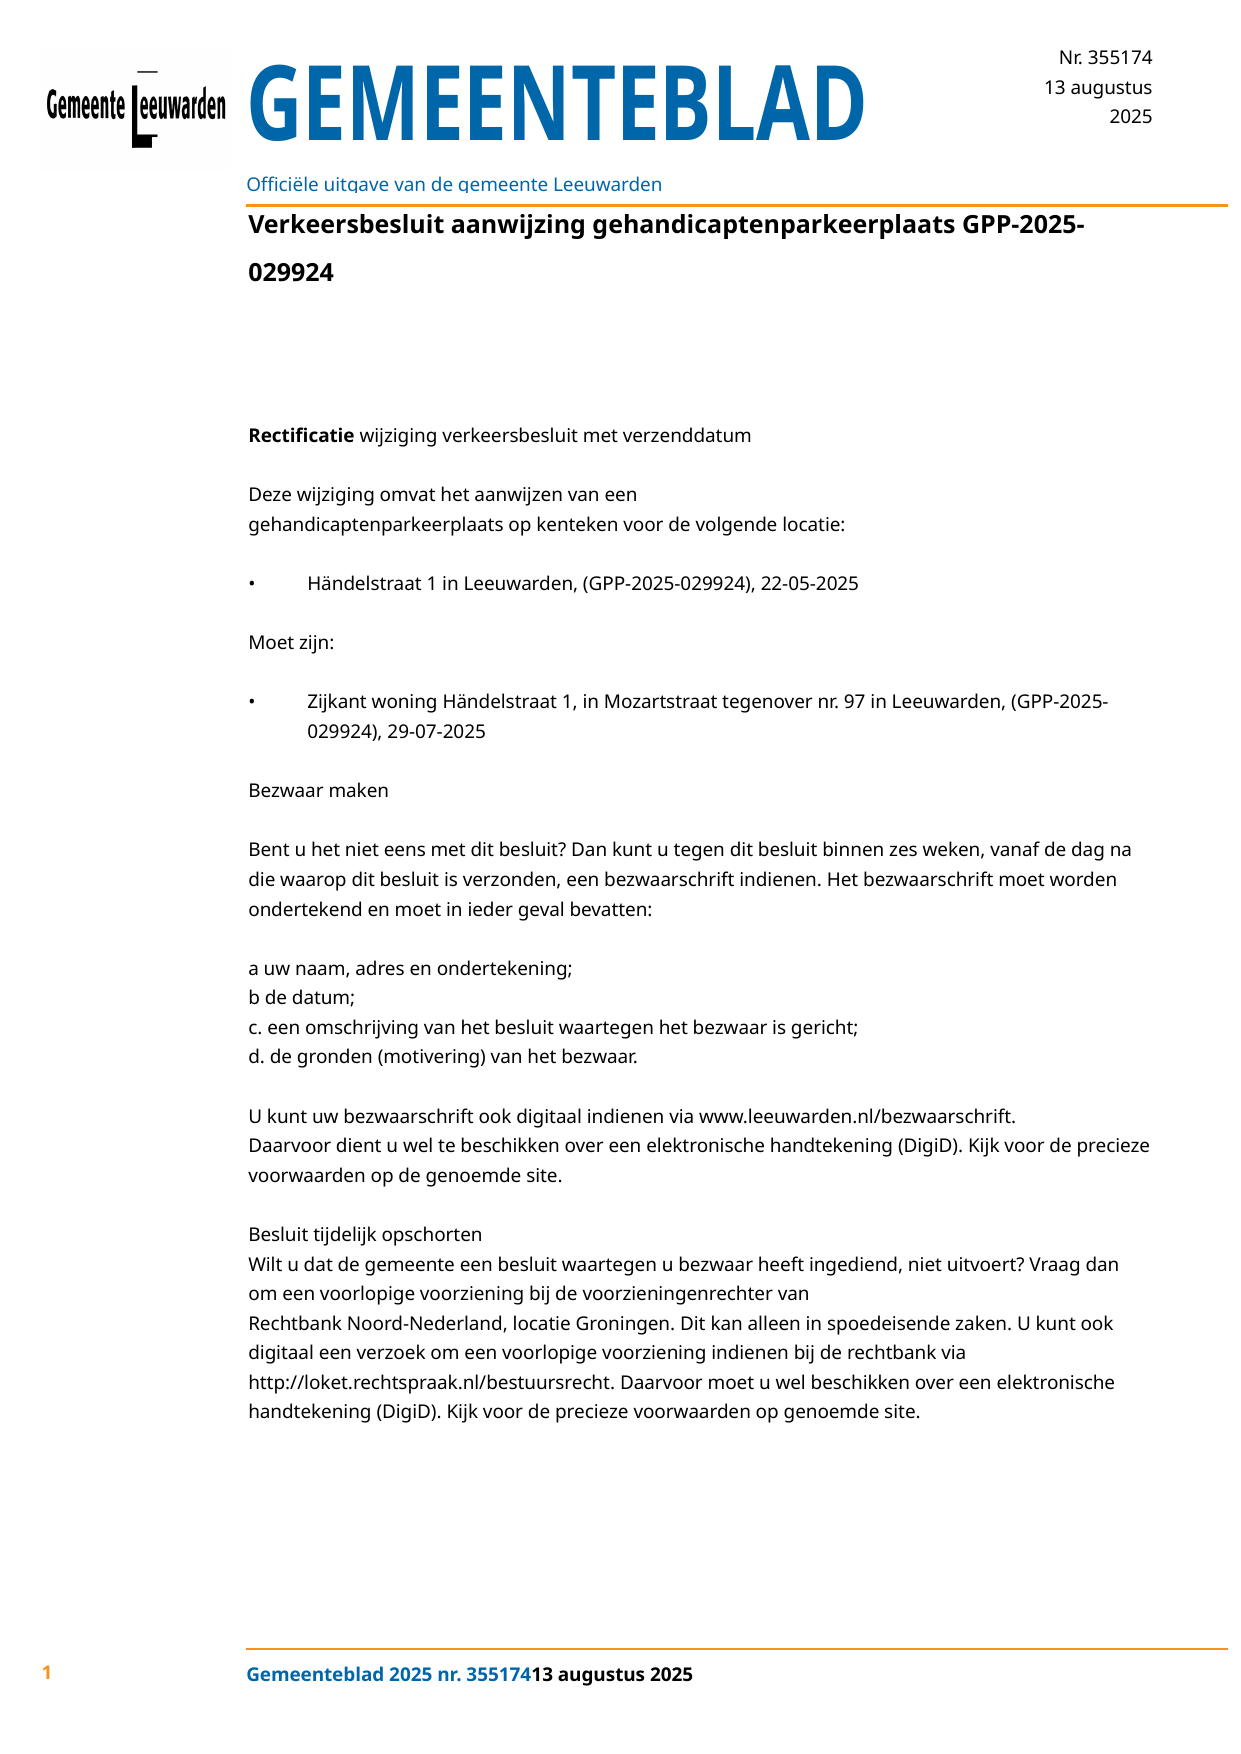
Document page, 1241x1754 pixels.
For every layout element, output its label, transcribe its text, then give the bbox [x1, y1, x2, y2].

picture [41, 47, 231, 172]
text Wilt u dat de gemeente een besluit waartegen u bezwaar heeft ingediend, niet uitvoert? Vraag dan om een voorlopige voorziening bij de voorzieningenrechter van [248, 1251, 1152, 1306]
text Rechtbank Noord-Nederland, locatie Groningen. Dit kan alleen in spoedeisende zaken. U kunt ook digitaal een verzoek om een voorlopige voorziening indienen bij de rechtbank via [248, 1310, 1152, 1365]
text U kunt uw bezwaarschrift ook digitaal indienen via www.leeuwarden.nl/bezwaarschrift. [248, 1103, 1152, 1129]
list Händelstraat 1 in Leeuwarden, (GPP-2025-029924), 22-05-2025 [248, 570, 1152, 596]
text b de datum; [248, 984, 1152, 1010]
text Deze wijziging omvat het aanwijzen van een [248, 482, 1152, 507]
text c. een omschrijving van het besluit waartegen het bezwaar is gericht; [248, 1014, 1152, 1040]
text Bent u het niet eens met dit besluit? Dan kunt u tegen dit besluit binnen zes weken, vanaf de dag na die waarop dit besluit is verzonden, een bezwaarschrift indienen. Het bezwaarschrift moet worden ondertekend en moet in ieder geval bevatten: [248, 837, 1152, 922]
list Zijkant woning Händelstraat 1, in Mozartstraat tegenover nr. 97 in Leeuwarden, (GPP-2025-029924), 29-07-2025 [248, 689, 1152, 744]
text Bezwaar maken [248, 777, 1152, 803]
text Besluit tijdelijk opschorten [248, 1221, 1152, 1247]
text d. de gronden (motivering) van het bezwaar. [248, 1044, 1152, 1069]
text Moet zijn: [248, 629, 1152, 655]
text Verkeersbesluit aanwijzing gehandicaptenparkeerplaats GPP-2025-029924 [248, 207, 1152, 288]
text http://loket.rechtspraak.nl/bestuursrecht. Daarvoor moet u wel beschikken over een elektronische handtekening (DigiD). Kijk voor de precieze voorwaarden op genoemde site. [248, 1369, 1152, 1424]
text Rectificatie wijziging verkeersbesluit met verzenddatum [248, 422, 1152, 448]
text a uw naam, adres en ondertekening; [248, 955, 1152, 981]
text gehandicaptenparkeerplaats op kenteken voor de volgende locatie: [248, 511, 1152, 537]
text Daarvoor dient u wel te beschikken over een elektronische handtekening (DigiD). Kijk voor de precieze voorwaarden op de genoemde site. [248, 1132, 1152, 1188]
